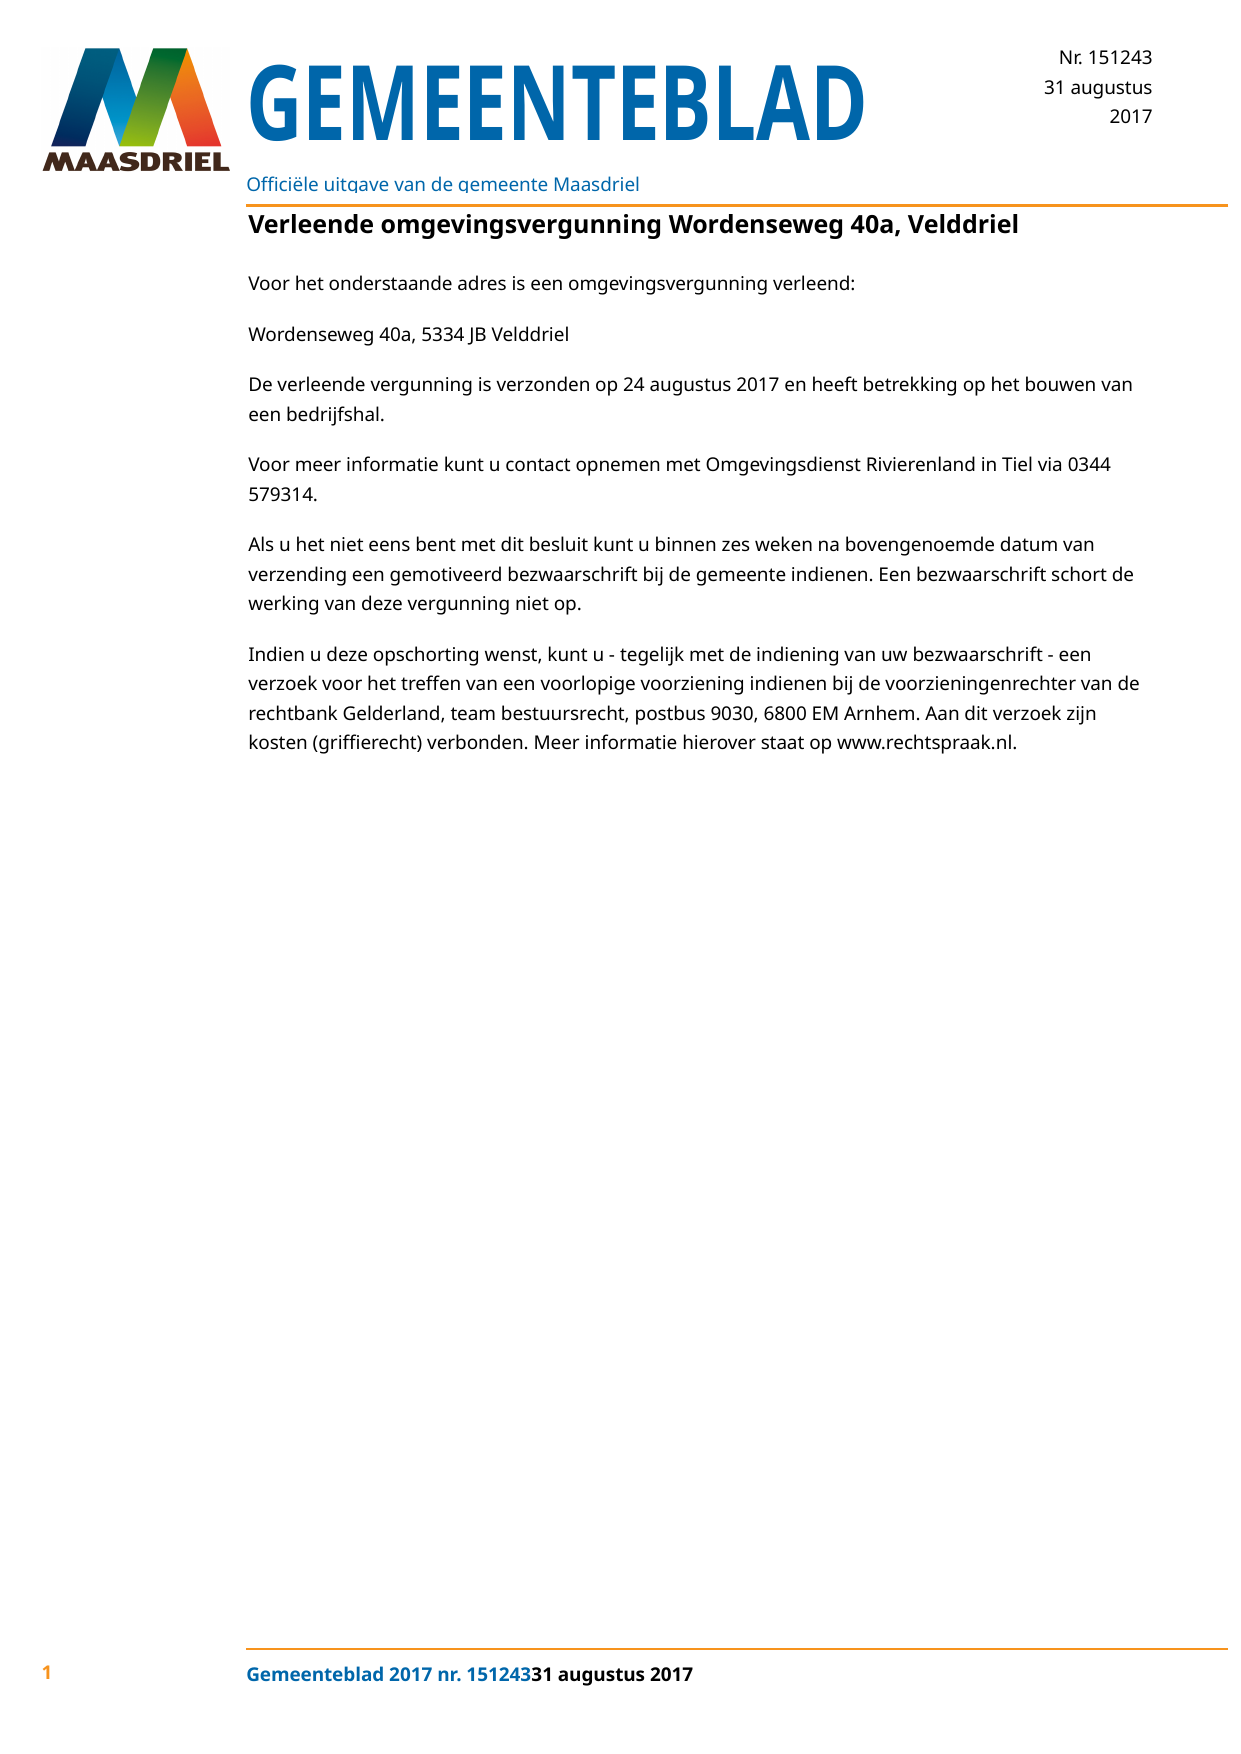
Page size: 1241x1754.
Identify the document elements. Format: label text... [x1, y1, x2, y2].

text De verleende vergunning is verzonden op 24 augustus 2017 en heeft betrekking op het bouwen van een bedrijfshal. [248, 371, 1152, 426]
text Wordenseweg 40a, 5334 JB Velddriel [248, 321, 1152, 346]
text Voor het onderstaande adres is een omgevingsvergunning verleend: [248, 270, 1152, 296]
text Als u het niet eens bent met dit besluit kunt u binnen zes weken na bovengenoemde datum van verzending een gemotiveerd bezwaarschrift bij de gemeente indienen. Een bezwaarschrift schort de werking van deze vergunning niet op. [248, 531, 1152, 616]
text Indien u deze opschorting wenst, kunt u - tegelijk met de indiening van uw bezwaarschrift - een verzoek voor het treffen van een voorlopige voorziening indienen bij de voorzieningenrechter van de rechtbank Gelderland, team bestuursrecht, postbus 9030, 6800 EM Arnhem. Aan dit verzoek zijn kosten (griffierecht) verbonden. Meer informatie hierover staat op www.rechtspraak.nl. [248, 641, 1152, 755]
text Voor meer informatie kunt u contact opnemen met Omgevingsdienst Rivierenland in Tiel via 0344 579314. [248, 451, 1152, 506]
picture [41, 47, 231, 172]
text Verleende omgevingsvergunning Wordenseweg 40a, Velddriel [248, 207, 1152, 241]
